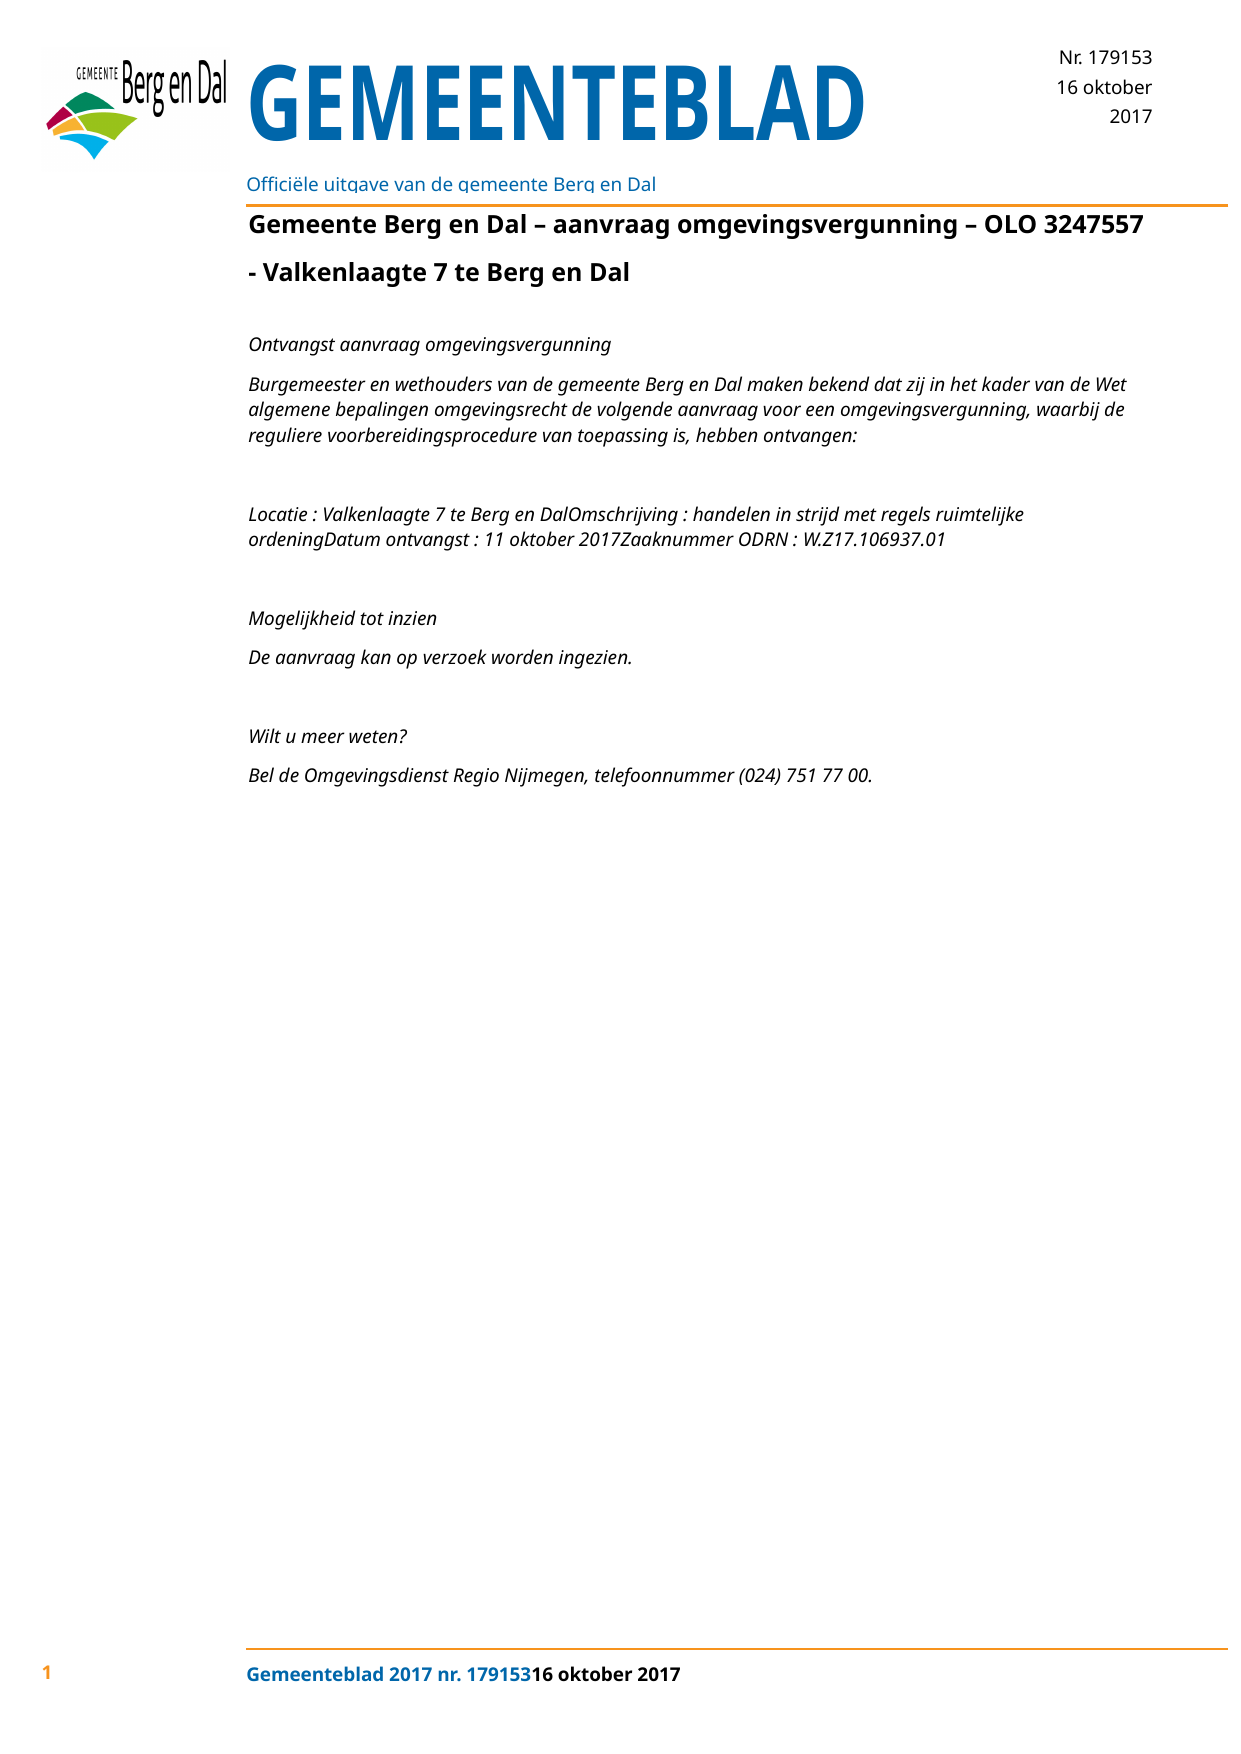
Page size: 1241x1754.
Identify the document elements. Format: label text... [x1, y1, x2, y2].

text Burgemeester en wethouders van de gemeente Berg en Dal maken bekend dat zij in het kader van de Wet algemene bepalingen omgevingsrecht de volgende aanvraag voor een omgevingsvergunning, waarbij de reguliere voorbereidingsprocedure van toepassing is, hebben ontvangen: [248, 371, 1152, 448]
text De aanvraag kan op verzoek worden ingezien. [248, 644, 1152, 670]
text Wilt u meer weten? [248, 723, 1152, 748]
text Mogelijkheid tot inzien [248, 605, 1152, 631]
text Ontvangst aanvraag omgevingsvergunning [248, 331, 1152, 357]
text Gemeente Berg en Dal – aanvraag omgevingsvergunning – OLO 3247557 - Valkenlaagte 7 te Berg en Dal [248, 207, 1152, 288]
picture [41, 47, 231, 172]
text Locatie : Valkenlaagte 7 te Berg en DalOmschrijving : handelen in strijd met regels ruimtelijke ordeningDatum ontvangst : 11 oktober 2017Zaaknummer ODRN : W.Z17.106937.01 [248, 501, 1152, 552]
text Bel de Omgevingsdienst Regio Nijmegen, telefoonnummer (024) 751 77 00. [248, 762, 1152, 788]
